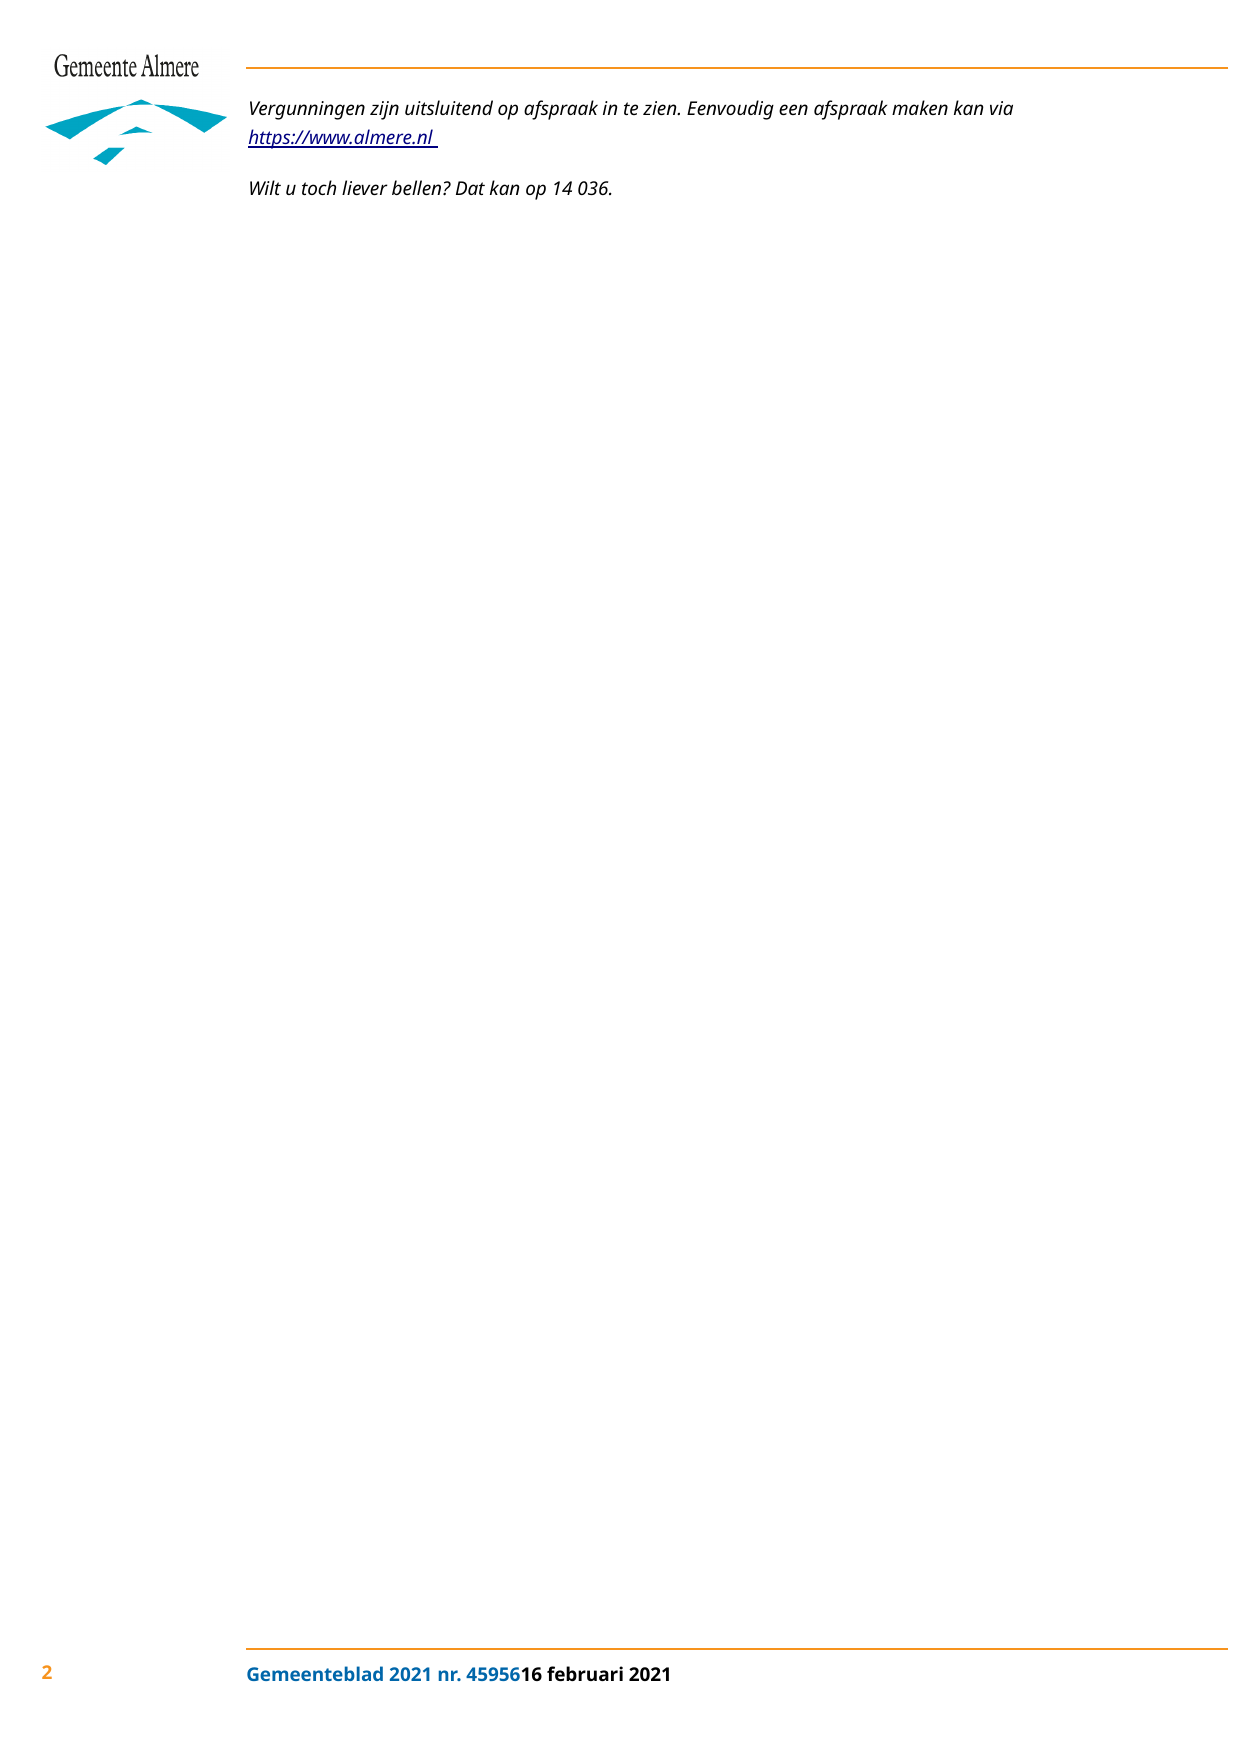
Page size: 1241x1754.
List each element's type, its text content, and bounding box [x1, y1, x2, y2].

text Vergunningen zijn uitsluitend op afspraak in te zien. Eenvoudig een afspraak maken kan via https://www.almere.nl [248, 95, 1152, 150]
picture [41, 47, 231, 172]
text Wilt u toch liever bellen? Dat kan op 14 036. [248, 175, 1152, 201]
